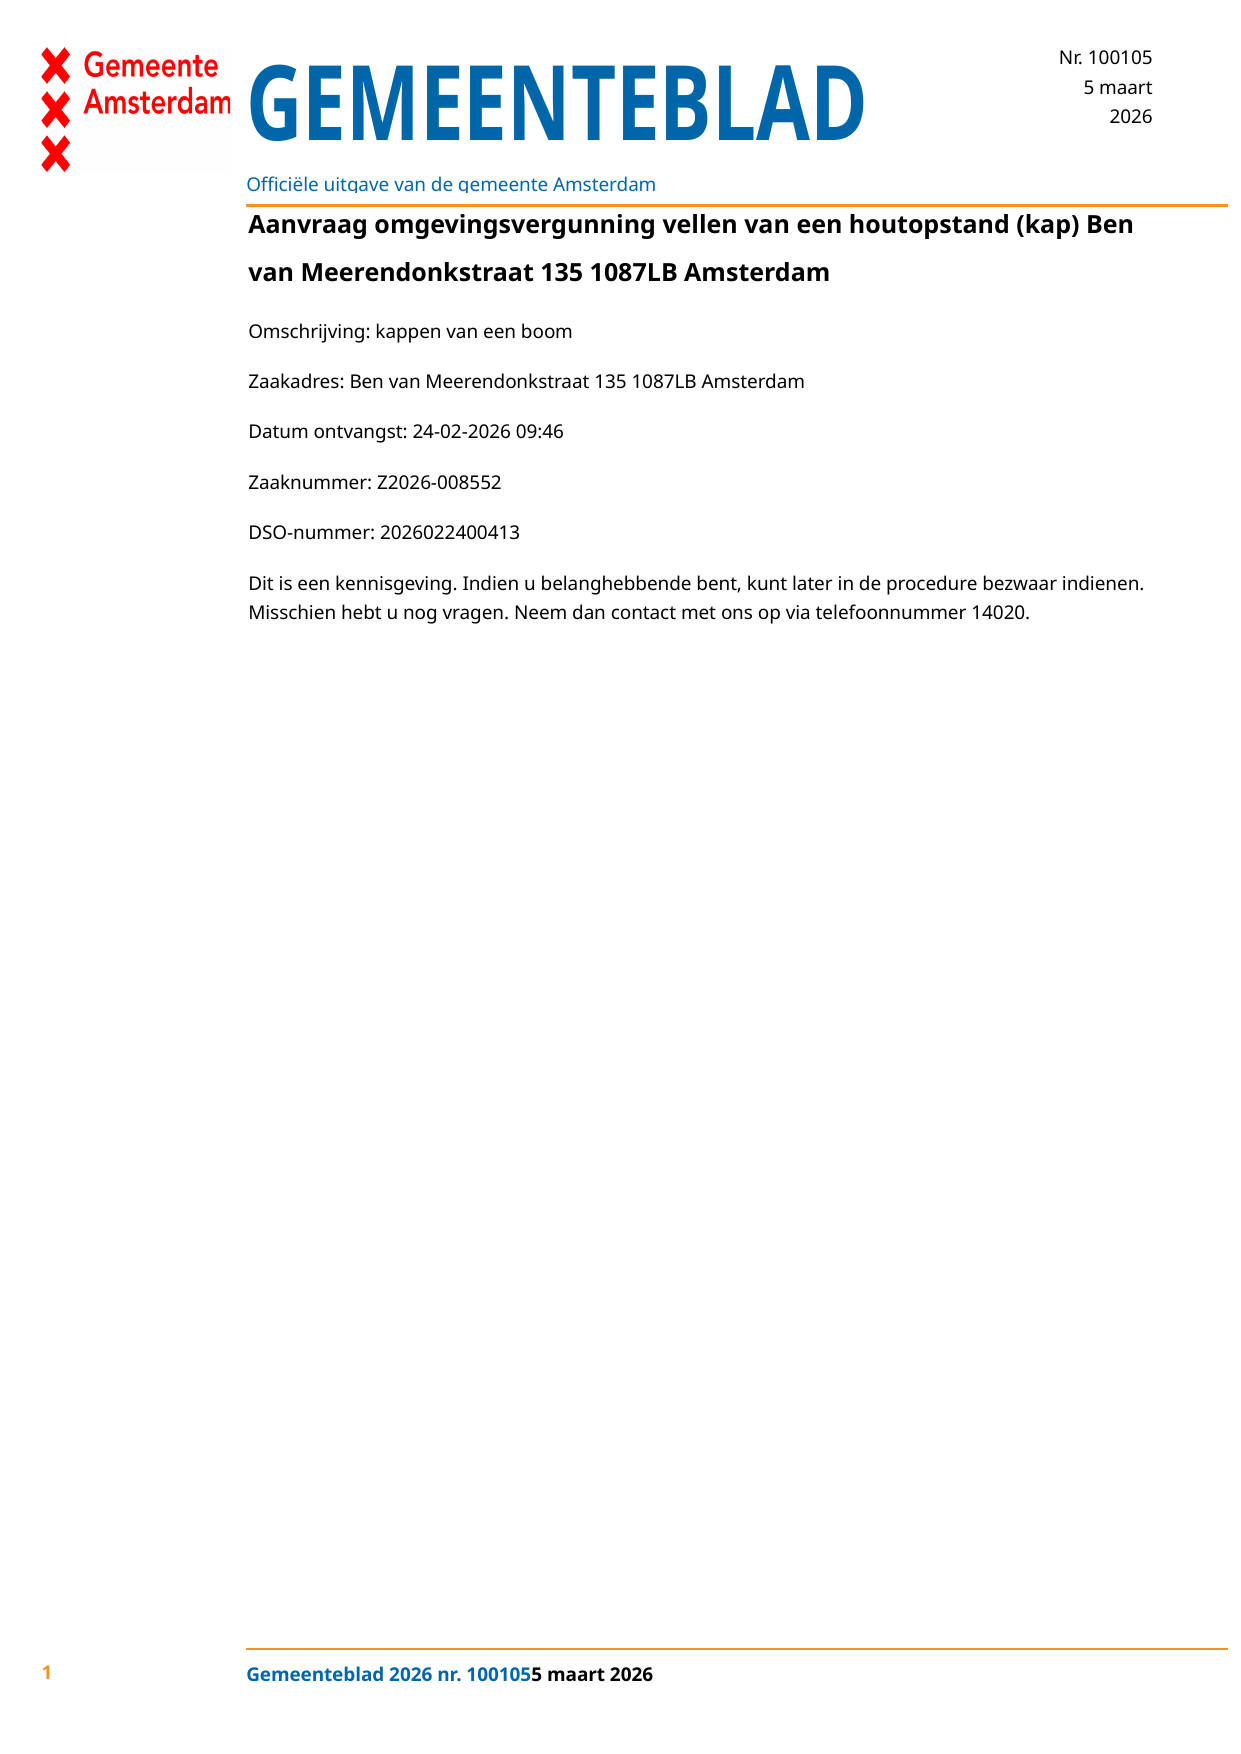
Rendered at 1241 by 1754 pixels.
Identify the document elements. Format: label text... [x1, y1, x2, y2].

text Zaaknummer: Z2026-008552 [248, 469, 1152, 495]
text Zaakadres: Ben van Meerendonkstraat 135 1087LB Amsterdam [248, 368, 1152, 394]
text Aanvraag omgevingsvergunning vellen van een houtopstand (kap) Ben van Meerendonkstraat 135 1087LB Amsterdam [248, 207, 1152, 288]
picture [41, 47, 231, 172]
text Omschrijving: kappen van een boom [248, 318, 1152, 344]
text DSO-nummer: 2026022400413 [248, 519, 1152, 545]
text Dit is een kennisgeving. Indien u belanghebbende bent, kunt later in de procedure bezwaar indienen. Misschien hebt u nog vragen. Neem dan contact met ons op via telefoonnummer 14020. [248, 570, 1152, 625]
text Datum ontvangst: 24-02-2026 09:46 [248, 419, 1152, 444]
